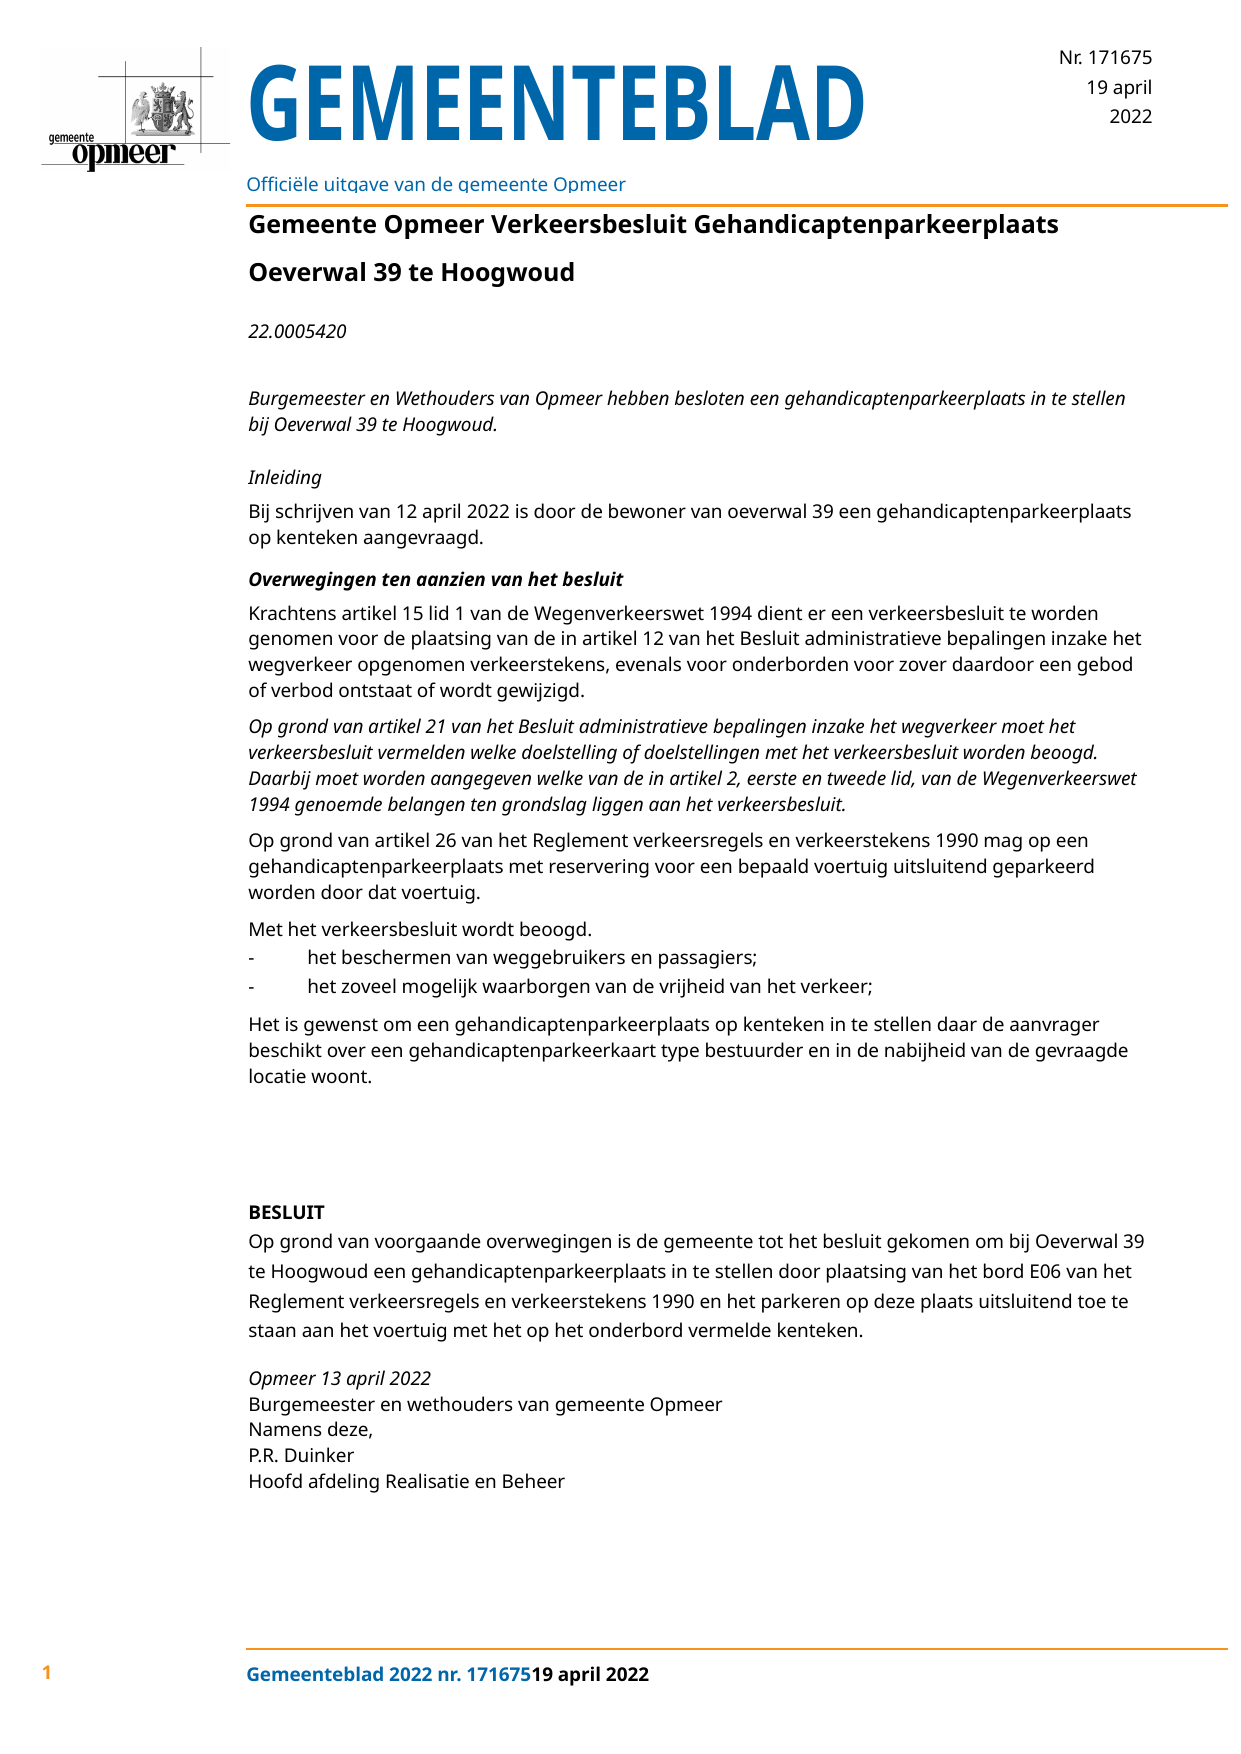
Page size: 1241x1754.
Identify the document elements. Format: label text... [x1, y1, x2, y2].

text Gemeente Opmeer Verkeersbesluit Gehandicaptenparkeerplaats Oeverwal 39 te Hoogwoud [248, 207, 1152, 288]
text 22.0005420 [248, 318, 1152, 344]
text Namens deze, [248, 1417, 1152, 1442]
text Opmeer 13 april 2022 [248, 1365, 1152, 1391]
list het zoveel mogelijk waarborgen van de vrijheid van het verkeer; [248, 974, 1152, 999]
text Op grond van artikel 26 van het Reglement verkeersregels en verkeerstekens 1990 mag op een gehandicaptenparkeerplaats met reservering voor een bepaald voertuig uitsluitend geparkeerd worden door dat voertuig. [248, 828, 1152, 905]
text Bij schrijven van 12 april 2022 is door de bewoner van oeverwal 39 een gehandicaptenparkeerplaats op kenteken aangevraagd. [248, 498, 1152, 550]
text Op grond van artikel 21 van het Besluit administratieve bepalingen inzake het wegverkeer moet het verkeersbesluit vermelden welke doelstelling of doelstellingen met het verkeersbesluit worden beoogd. Daarbij moet worden aangegeven welke van de in artikel 2, eerste en tweede lid, van de Wegenverkeerswet 1994 genoemde belangen ten grondslag liggen aan het verkeersbesluit. [248, 714, 1152, 817]
text Op grond van voorgaande overwegingen is de gemeente tot het besluit gekomen om bij Oeverwal 39 te Hoogwoud een gehandicaptenparkeerplaats in te stellen door plaatsing van het bord E06 van het Reglement verkeersregels en verkeerstekens 1990 en het parkeren op deze plaats uitsluitend toe te staan aan het voertuig met het op het onderbord vermelde kenteken. [248, 1229, 1152, 1343]
text Krachtens artikel 15 lid 1 van de Wegenverkeerswet 1994 dient er een verkeersbesluit te worden genomen voor de plaatsing van de in artikel 12 van het Besluit administratieve bepalingen inzake het wegverkeer opgenomen verkeerstekens, evenals voor onderborden voor zover daardoor een gebod of verbod ontstaat of wordt gewijzigd. [248, 600, 1152, 703]
text Overwegingen ten aanzien van het besluit [248, 566, 1152, 592]
text P.R. Duinker [248, 1442, 1152, 1468]
list het beschermen van weggebruikers en passagiers; [248, 944, 1152, 970]
text Het is gewenst om een gehandicaptenparkeerplaats op kenteken in te stellen daar de aanvrager beschikt over een gehandicaptenparkeerkaart type bestuurder en in de nabijheid van de gevraagde locatie woont. [248, 1012, 1152, 1089]
text Burgemeester en wethouders van gemeente Opmeer [248, 1391, 1152, 1417]
text Hoofd afdeling Realisatie en Beheer [248, 1468, 1152, 1494]
text Burgemeester en Wethouders van Opmeer hebben besloten een gehandicaptenparkeerplaats in te stellen bij Oeverwal 39 te Hoogwoud. [248, 386, 1152, 437]
text Inleiding [248, 464, 1152, 490]
text Met het verkeersbesluit wordt beoogd. [248, 916, 1152, 941]
text BESLUIT [248, 1199, 1152, 1225]
picture [41, 47, 231, 172]
